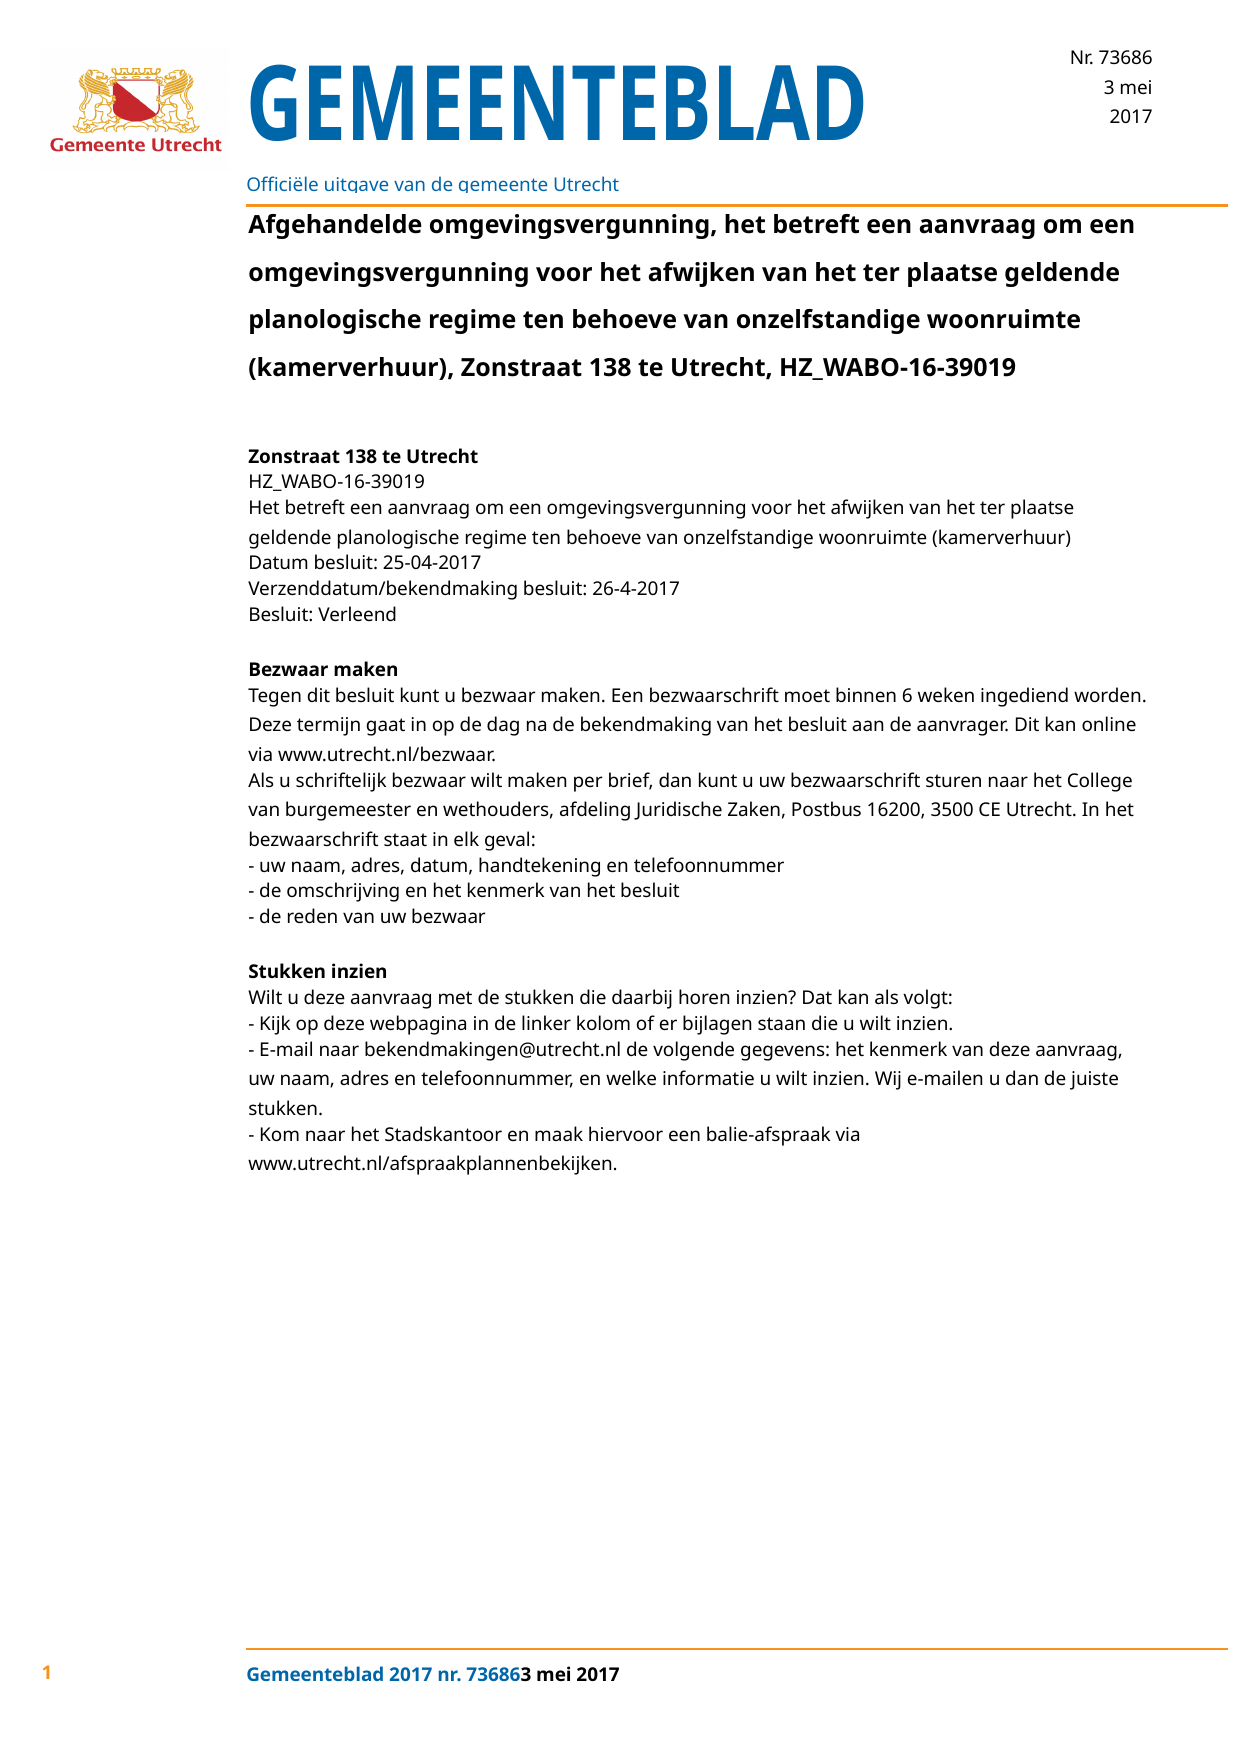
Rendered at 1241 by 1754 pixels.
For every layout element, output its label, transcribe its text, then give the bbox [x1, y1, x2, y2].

table_cell Stukken inzien [248, 959, 1152, 984]
table_cell Als u schriftelijk bezwaar wilt maken per brief, dan kunt u uw bezwaarschrift sturen naar het College van burgemeester en wethouders, afdeling Juridische Zaken, Postbus 16200, 3500 CE Utrecht. In het bezwaarschrift staat in elk geval: [248, 767, 1152, 852]
table_cell HZ_WABO-16-39019 [248, 469, 1152, 494]
table_cell Het betreft een aanvraag om een omgevingsvergunning voor het afwijken van het ter plaatse geldende planologische regime ten behoeve van onzelfstandige woonruimte (kamerverhuur) [248, 494, 1152, 549]
table_cell - Kijk op deze webpagina in de linker kolom of er bijlagen staan die u wilt inzien. [248, 1010, 1152, 1036]
table_cell - E-mail naar bekendmakingen@utrecht.nl de volgende gegevens: het kenmerk van deze aanvraag, uw naam, adres en telefoonnummer, en welke informatie u wilt inzien. Wij e-mailen u dan de juiste stukken. [248, 1036, 1152, 1121]
table_cell Bezwaar maken [248, 656, 1152, 682]
table_cell Datum besluit: 25-04-2017 [248, 550, 1152, 575]
table_cell - de reden van uw bezwaar [248, 903, 1152, 959]
table_cell - uw naam, adres, datum, handtekening en telefoonnummer [248, 852, 1152, 878]
table_cell - Kom naar het Stadskantoor en maak hiervoor een balie-afspraak via www.utrecht.nl/afspraakplannenbekijken. [248, 1121, 1152, 1176]
table_cell - de omschrijving en het kenmerk van het besluit [248, 878, 1152, 903]
table_header Zonstraat 138 te Utrecht [248, 443, 1152, 468]
table_cell Wilt u deze aanvraag met de stukken die daarbij horen inzien? Dat kan als volgt: [248, 984, 1152, 1010]
text Afgehandelde omgevingsvergunning, het betreft een aanvraag om een omgevingsvergunning voor het afwijken van het ter plaatse geldende planologische regime ten behoeve van onzelfstandige woonruimte (kamerverhuur), Zonstraat 138 te Utrecht, HZ_WABO-16-39019 [248, 207, 1152, 384]
table_cell Verzenddatum/bekendmaking besluit: 26-4-2017 [248, 575, 1152, 601]
table_cell Tegen dit besluit kunt u bezwaar maken. Een bezwaarschrift moet binnen 6 weken ingediend worden. Deze termijn gaat in op de dag na de bekendmaking van het besluit aan de aanvrager. Dit kan online via www.utrecht.nl/bezwaar. [248, 682, 1152, 767]
picture [41, 47, 231, 172]
table_cell Besluit: Verleend [248, 601, 1152, 656]
